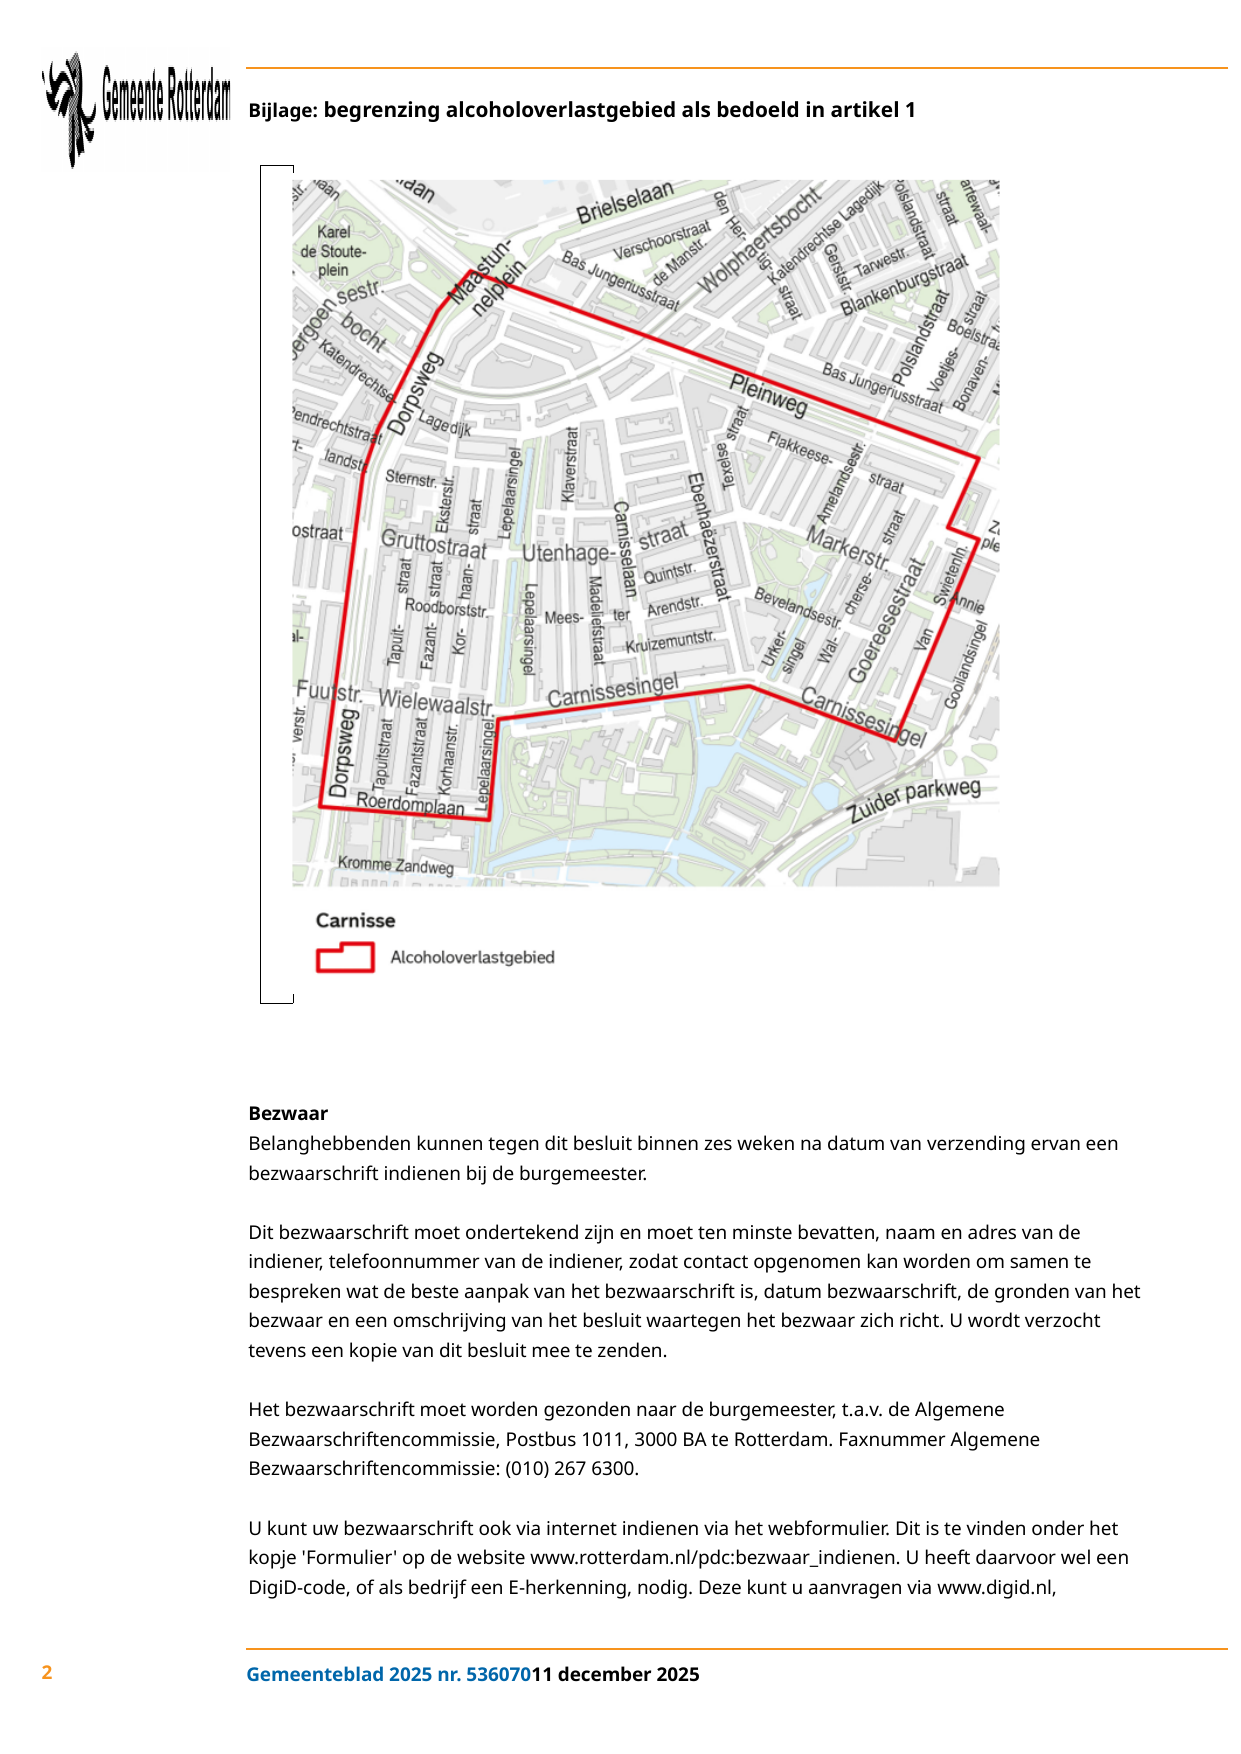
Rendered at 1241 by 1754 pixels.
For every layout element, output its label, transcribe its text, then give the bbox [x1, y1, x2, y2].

picture [41, 47, 231, 172]
text Belanghebbenden kunnen tegen dit besluit binnen zes weken na datum van verzending ervan een bezwaarschrift indienen bij de burgemeester. [248, 1130, 1152, 1185]
text Bezwaar [248, 1101, 1152, 1126]
picture [268, 173, 1037, 994]
text Het bezwaarschrift moet worden gezonden naar de burgemeester, t.a.v. de Algemene Bezwaarschriftencommissie, Postbus 1011, 3000 BA te Rotterdam. Faxnummer Algemene Bezwaarschriftencommissie: (010) 267 6300. [248, 1396, 1152, 1481]
text Dit bezwaarschrift moet ondertekend zijn en moet ten minste bevatten, naam en adres van de indiener, telefoonnummer van de indiener, zodat contact opgenomen kan worden om samen te bespreken wat de beste aanpak van het bezwaarschrift is, datum bezwaarschrift, de gronden van het bezwaar en een omschrijving van het besluit waartegen het bezwaar zich richt. U wordt verzocht tevens een kopie van dit besluit mee te zenden. [248, 1219, 1152, 1363]
text U kunt uw bezwaarschrift ook via internet indienen via het webformulier. Dit is te vinden onder het kopje 'Formulier' op de website www.rotterdam.nl/pdc:bezwaar_indienen. U heeft daarvoor wel een DigiD-code, of als bedrijf een E-herkenning, nodig. Deze kunt u aanvragen via www.digid.nl, [248, 1515, 1152, 1599]
text Bijlage: begrenzing alcoholoverlastgebied als bedoeld in artikel 1 [248, 95, 1152, 123]
